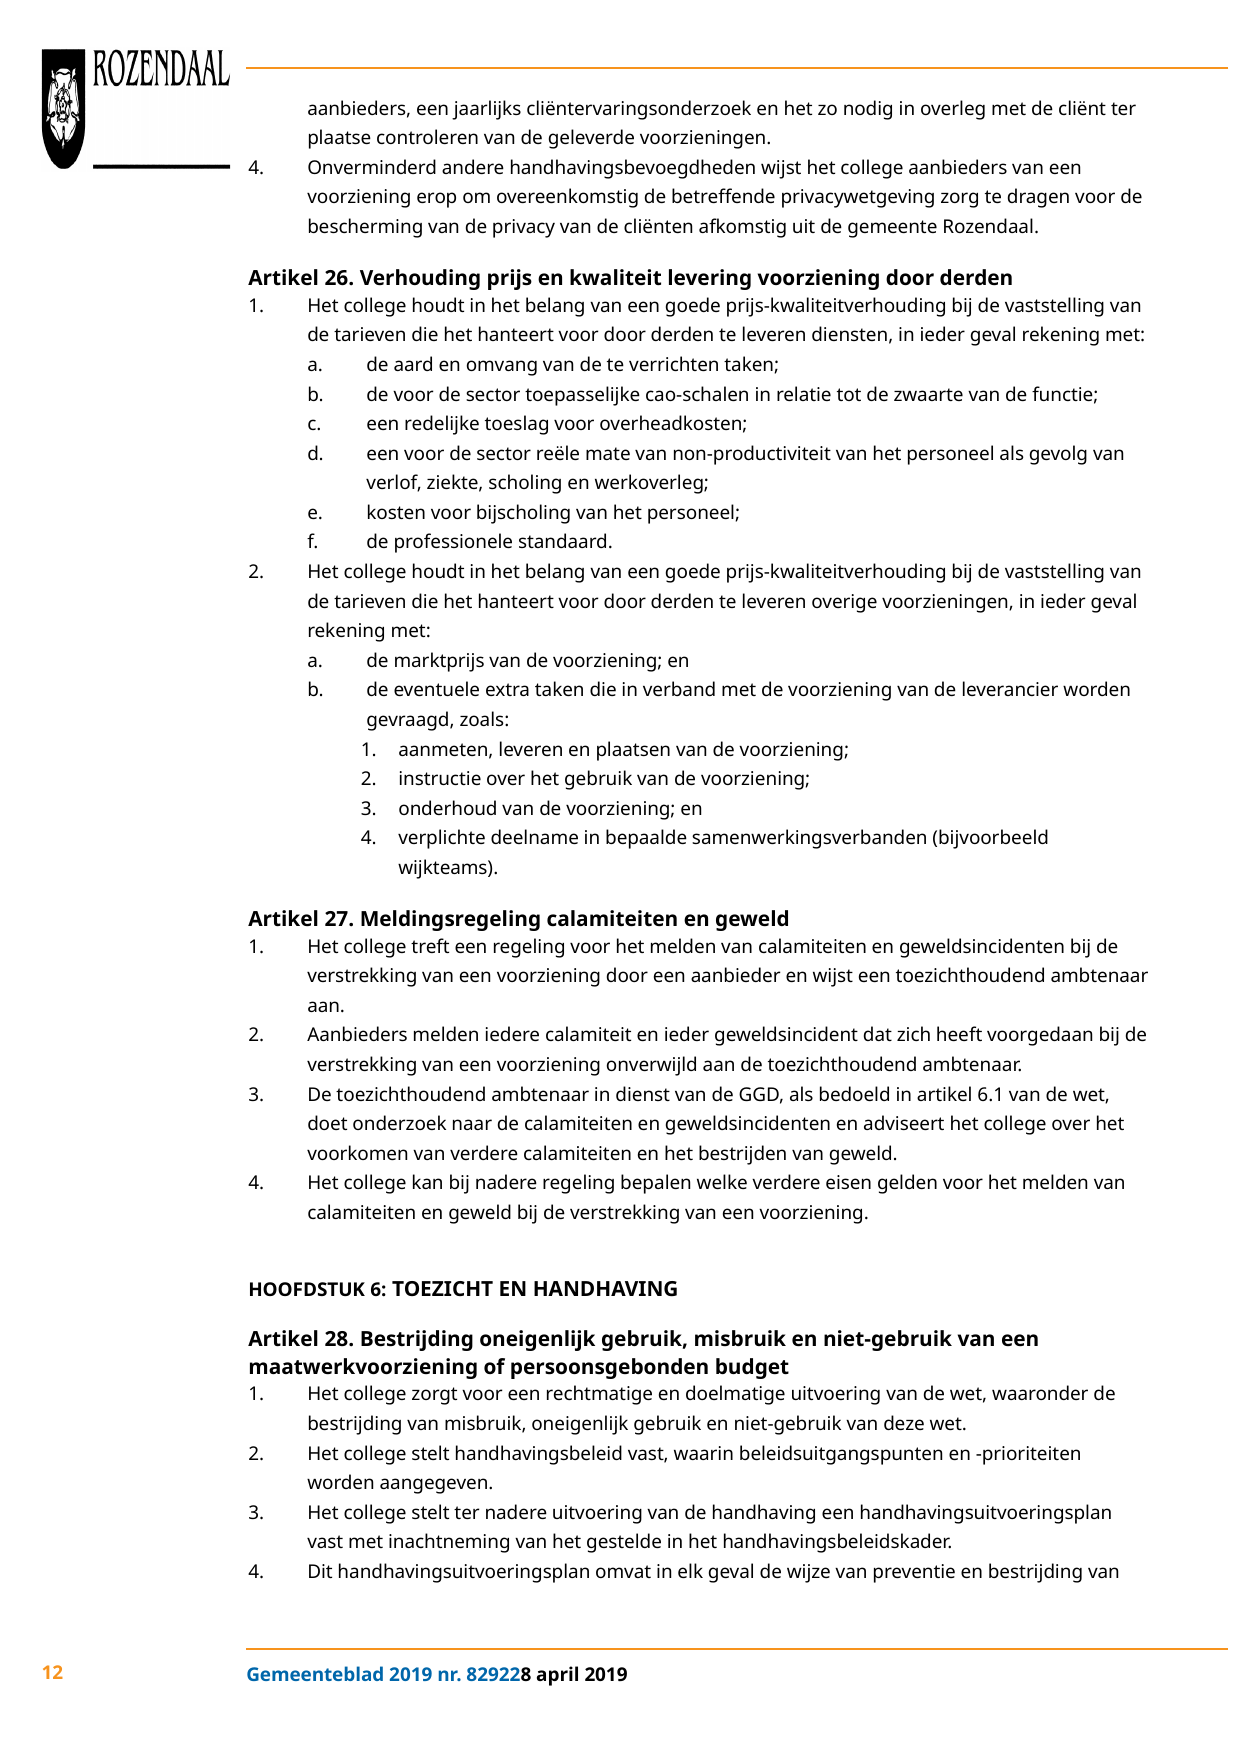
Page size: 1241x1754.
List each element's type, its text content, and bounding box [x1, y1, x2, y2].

list de eventuele extra taken die in verband met de voorziening van de leverancier worden gevraagd, zoals: [307, 677, 1152, 732]
list onderhoud van de voorziening; en [361, 795, 1152, 821]
list kosten voor bijscholing van het personeel; [307, 499, 1152, 525]
list een voor de sector reële mate van non-productiviteit van het personeel als gevolg van verlof, ziekte, scholing en werkoverleg; [307, 440, 1152, 495]
list Het college treft een regeling voor het melden van calamiteiten en geweldsincidenten bij de verstrekking van een voorziening door een aanbieder en wijst een toezichthoudend ambtenaar aan. [248, 933, 1152, 1018]
list Het college stelt handhavingsbeleid vast, waarin beleidsuitgangspunten en -prioriteiten worden aangegeven. [248, 1440, 1152, 1495]
list de professionele standaard. [307, 529, 1152, 554]
list aanbieders, een jaarlijks cliëntervaringsonderzoek en het zo nodig in overleg met de cliënt ter plaatse controleren van de geleverde voorzieningen. [248, 95, 1152, 150]
list verplichte deelname in bepaalde samenwerkingsverbanden (bijvoorbeeld wijkteams). [361, 824, 1152, 880]
list de marktprijs van de voorziening; en [307, 647, 1152, 673]
list Het college houdt in het belang van een goede prijs-kwaliteitverhouding bij de vaststelling van de tarieven die het hanteert voor door derden te leveren diensten, in ieder geval rekening met: [248, 292, 1152, 347]
list Dit handhavingsuitvoeringsplan omvat in elk geval de wijze van preventie en bestrijding van [248, 1558, 1152, 1584]
picture [41, 47, 231, 172]
text HOOFDSTUK 6: TOEZICHT EN HANDHAVING [248, 1274, 1152, 1303]
text Artikel 26. Verhouding prijs en kwaliteit levering voorziening door derden [248, 263, 1152, 292]
list instructie over het gebruik van de voorziening; [361, 765, 1152, 791]
text Artikel 28. Bestrijding oneigenlijk gebruik, misbruik en niet-gebruik van een maatwerkvoorziening of persoonsgebonden budget [248, 1324, 1152, 1381]
list aanmeten, leveren en plaatsen van de voorziening; [361, 736, 1152, 761]
list Onverminderd andere handhavingsbevoegdheden wijst het college aanbieders van een voorziening erop om overeenkomstig de betreffende privacywetgeving zorg te dragen voor de bescherming van de privacy van de cliënten afkomstig uit de gemeente Rozendaal. [248, 154, 1152, 239]
list Het college zorgt voor een rechtmatige en doelmatige uitvoering van de wet, waaronder de bestrijding van misbruik, oneigenlijk gebruik en niet-gebruik van deze wet. [248, 1381, 1152, 1436]
list Aanbieders melden iedere calamiteit en ieder geweldsincident dat zich heeft voorgedaan bij de verstrekking van een voorziening onverwijld aan de toezichthoudend ambtenaar. [248, 1022, 1152, 1077]
list De toezichthoudend ambtenaar in dienst van de GGD, als bedoeld in artikel 6.1 van de wet, doet onderzoek naar de calamiteiten en geweldsincidenten en adviseert het college over het voorkomen van verdere calamiteiten en het bestrijden van geweld. [248, 1081, 1152, 1166]
list Het college houdt in het belang van een goede prijs-kwaliteitverhouding bij de vaststelling van de tarieven die het hanteert voor door derden te leveren overige voorzieningen, in ieder geval rekening met: [248, 558, 1152, 643]
list Het college stelt ter nadere uitvoering van de handhaving een handhavingsuitvoeringsplan vast met inachtneming van het gestelde in het handhavingsbeleidskader. [248, 1499, 1152, 1554]
list Het college kan bij nadere regeling bepalen welke verdere eisen gelden voor het melden van calamiteiten en geweld bij de verstrekking van een voorziening. [248, 1169, 1152, 1225]
list de aard en omvang van de te verrichten taken; [307, 351, 1152, 377]
list een redelijke toeslag voor overheadkosten; [307, 410, 1152, 436]
text Artikel 27. Meldingsregeling calamiteiten en geweld [248, 904, 1152, 933]
list de voor de sector toepasselijke cao-schalen in relatie tot de zwaarte van de functie; [307, 381, 1152, 406]
